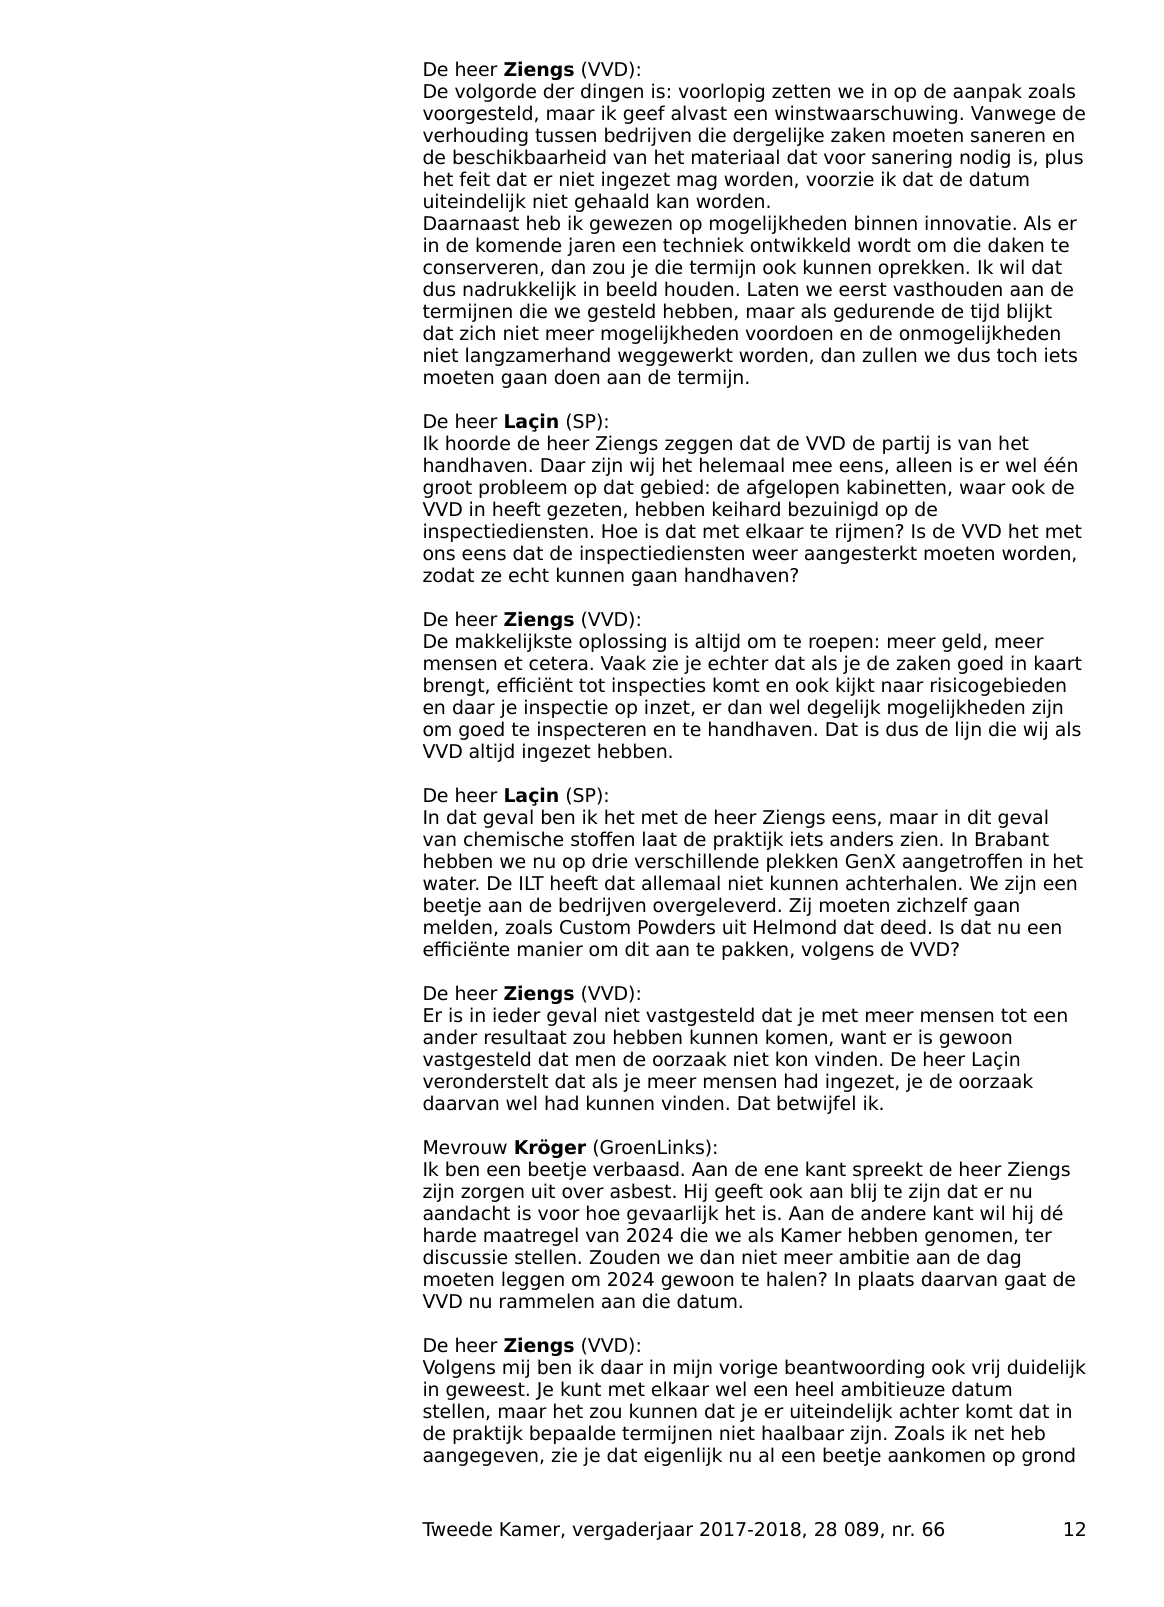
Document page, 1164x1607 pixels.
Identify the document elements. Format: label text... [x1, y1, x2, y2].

text De heer Ziengs (VVD): [422, 1335, 1087, 1357]
text Daarnaast heb ik gewezen op mogelijkheden binnen innovatie. Als er in de komende jaren een techniek ontwikkeld wordt om die daken te conserveren, dan zou je die termijn ook kunnen oprekken. Ik wil dat dus nadrukkelijk in beeld houden. Laten we eerst vasthouden aan de termijnen die we gesteld hebben, maar als gedurende de tijd blijkt dat zich niet meer mogelijkheden voordoen en de onmogelijkheden niet langzamerhand weggewerkt worden, dan zullen we dus toch iets moeten gaan doen aan de termijn. [422, 213, 1087, 389]
text Ik hoorde de heer Ziengs zeggen dat de VVD de partij is van het handhaven. Daar zijn wij het helemaal mee eens, alleen is er wel één groot probleem op dat gebied: de afgelopen kabinetten, waar ook de VVD in heeft gezeten, hebben keihard bezuinigd op de inspectiediensten. Hoe is dat met elkaar te rijmen? Is de VVD het met ons eens dat de inspectiediensten weer aangesterkt moeten worden, zodat ze echt kunnen gaan handhaven? [422, 433, 1087, 587]
text De heer Laçin (SP): [422, 411, 1087, 433]
text Mevrouw Kröger (GroenLinks): [422, 1137, 1087, 1159]
text De heer Ziengs (VVD): [422, 59, 1087, 81]
text De heer Ziengs (VVD): [422, 609, 1087, 631]
text Volgens mij ben ik daar in mijn vorige beantwoording ook vrij duidelijk in geweest. Je kunt met elkaar wel een heel ambitieuze datum stellen, maar het zou kunnen dat je er uiteindelijk achter komt dat in de praktijk bepaalde termijnen niet haalbaar zijn. Zoals ik net heb aangegeven, zie je dat eigenlijk nu al een beetje aankomen op grond [422, 1357, 1087, 1467]
text De volgorde der dingen is: voorlopig zetten we in op de aanpak zoals voorgesteld, maar ik geef alvast een winstwaarschuwing. Vanwege de verhouding tussen bedrijven die dergelijke zaken moeten saneren en de beschikbaarheid van het materiaal dat voor sanering nodig is, plus het feit dat er niet ingezet mag worden, voorzie ik dat de datum uiteindelijk niet gehaald kan worden. [422, 81, 1087, 213]
text In dat geval ben ik het met de heer Ziengs eens, maar in dit geval van chemische stoffen laat de praktijk iets anders zien. In Brabant hebben we nu op drie verschillende plekken GenX aangetroffen in het water. De ILT heeft dat allemaal niet kunnen achterhalen. We zijn een beetje aan de bedrijven overgeleverd. Zij moeten zichzelf gaan melden, zoals Custom Powders uit Helmond dat deed. Is dat nu een efficiënte manier om dit aan te pakken, volgens de VVD? [422, 807, 1087, 961]
text De heer Laçin (SP): [422, 785, 1087, 807]
text Er is in ieder geval niet vastgesteld dat je met meer mensen tot een ander resultaat zou hebben kunnen komen, want er is gewoon vastgesteld dat men de oorzaak niet kon vinden. De heer Laçin veronderstelt dat als je meer mensen had ingezet, je de oorzaak daarvan wel had kunnen vinden. Dat betwijfel ik. [422, 1005, 1087, 1115]
text De makkelijkste oplossing is altijd om te roepen: meer geld, meer mensen et cetera. Vaak zie je echter dat als je de zaken goed in kaart brengt, efficiënt tot inspecties komt en ook kijkt naar risicogebieden en daar je inspectie op inzet, er dan wel degelijk mogelijkheden zijn om goed te inspecteren en te handhaven. Dat is dus de lijn die wij als VVD altijd ingezet hebben. [422, 631, 1087, 763]
text De heer Ziengs (VVD): [422, 983, 1087, 1005]
text Ik ben een beetje verbaasd. Aan de ene kant spreekt de heer Ziengs zijn zorgen uit over asbest. Hij geeft ook aan blij te zijn dat er nu aandacht is voor hoe gevaarlijk het is. Aan de andere kant wil hij dé harde maatregel van 2024 die we als Kamer hebben genomen, ter discussie stellen. Zouden we dan niet meer ambitie aan de dag moeten leggen om 2024 gewoon te halen? In plaats daarvan gaat de VVD nu rammelen aan die datum. [422, 1159, 1087, 1313]
